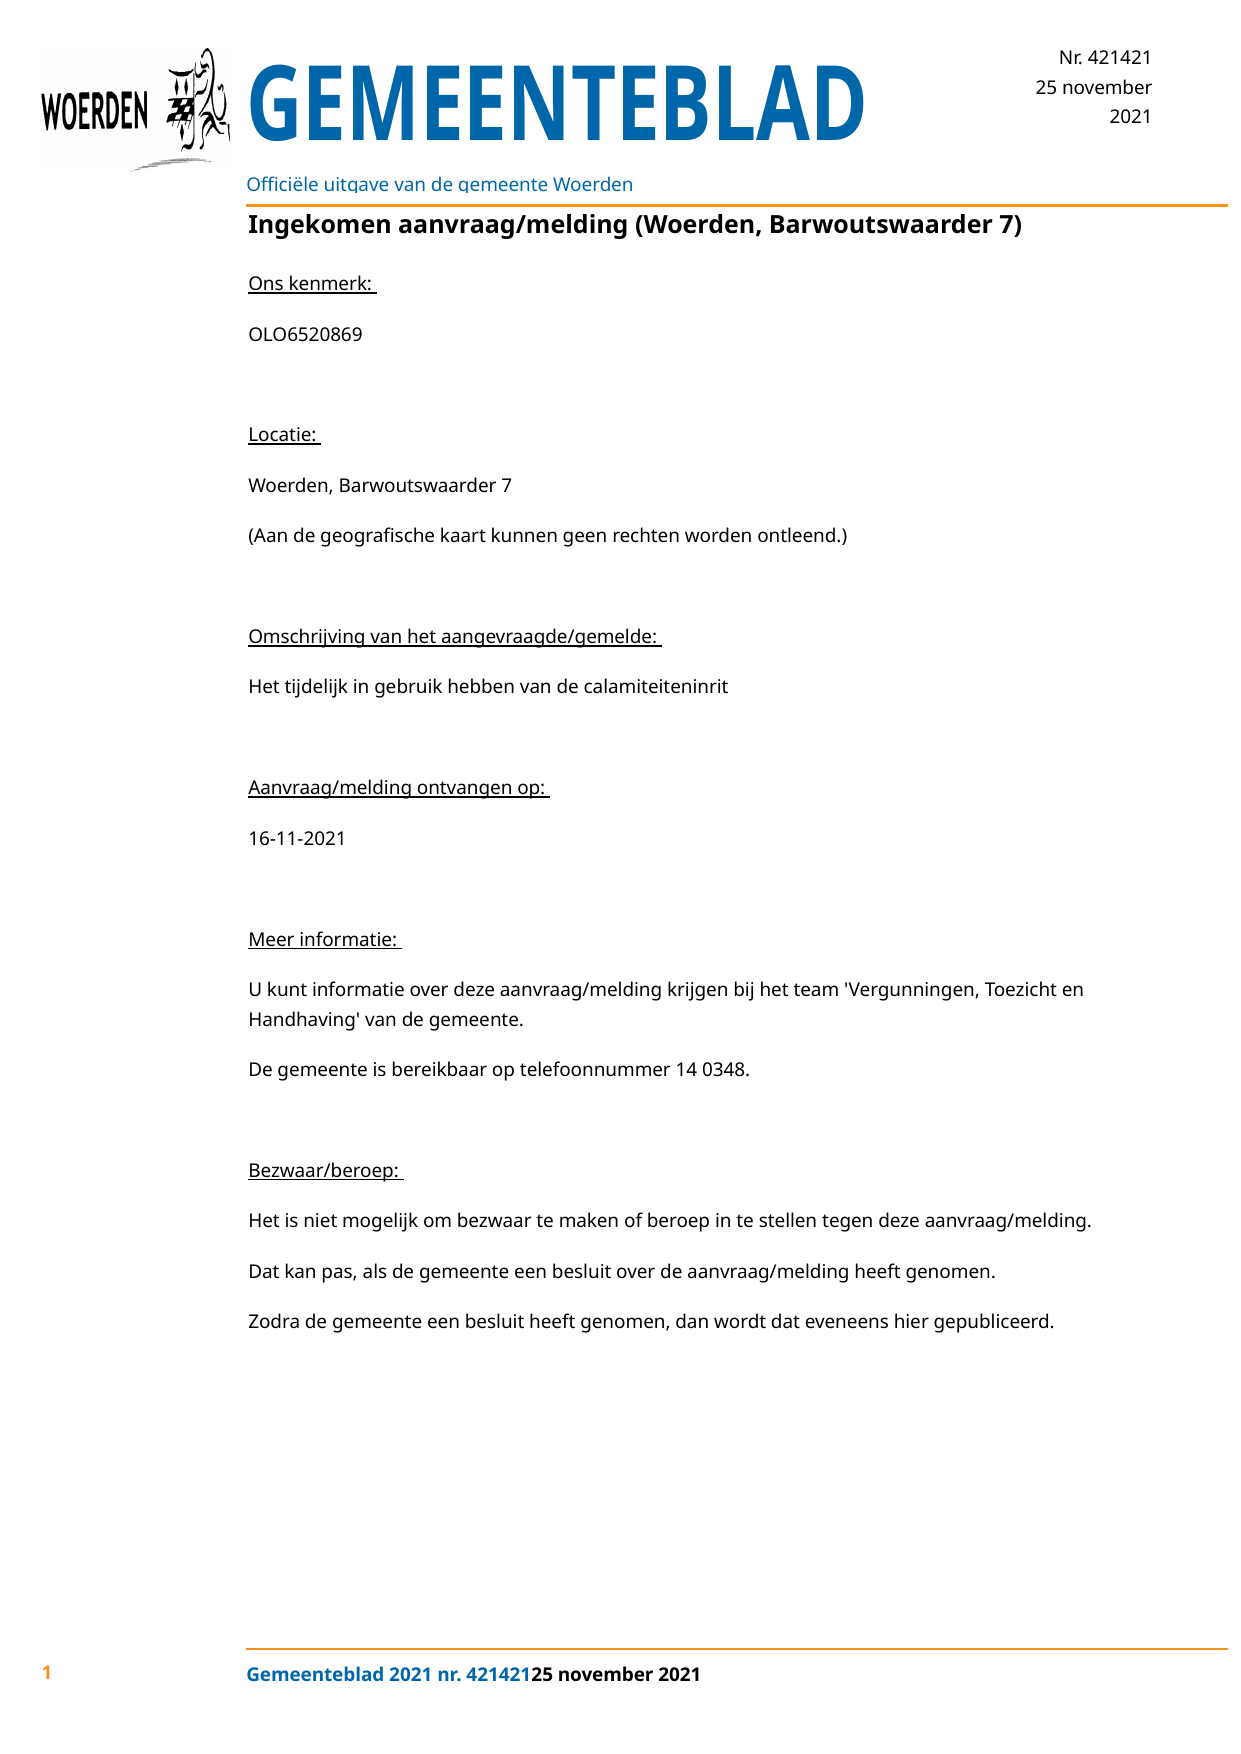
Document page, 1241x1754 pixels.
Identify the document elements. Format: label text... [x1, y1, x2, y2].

text Het is niet mogelijk om bezwaar te maken of beroep in te stellen tegen deze aanvraag/melding. [248, 1207, 1152, 1233]
text Zodra de gemeente een besluit heeft genomen, dan wordt dat eveneens hier gepubliceerd. [248, 1308, 1152, 1334]
picture [41, 47, 231, 172]
text Aanvraag/melding ontvangen op: [248, 774, 1152, 800]
text De gemeente is bereikbaar op telefoonnummer 14 0348. [248, 1056, 1152, 1082]
text OLO6520869 [248, 321, 1152, 346]
text Dat kan pas, als de gemeente een besluit over de aanvraag/melding heeft genomen. [248, 1258, 1152, 1283]
text 16-11-2021 [248, 825, 1152, 851]
text (Aan de geografische kaart kunnen geen rechten worden ontleend.) [248, 522, 1152, 548]
text Meer informatie: [248, 926, 1152, 951]
text Ingekomen aanvraag/melding (Woerden, Barwoutswaarder 7) [248, 207, 1152, 241]
text Ons kenmerk: [248, 270, 1152, 296]
text Het tijdelijk in gebruik hebben van de calamiteiteninrit [248, 674, 1152, 699]
text Locatie: [248, 422, 1152, 447]
text Woerden, Barwoutswaarder 7 [248, 472, 1152, 498]
text Bezwaar/beroep: [248, 1157, 1152, 1183]
text Omschrijving van het aangevraagde/gemelde: [248, 623, 1152, 649]
text U kunt informatie over deze aanvraag/melding krijgen bij het team 'Vergunningen, Toezicht en Handhaving' van de gemeente. [248, 976, 1152, 1031]
